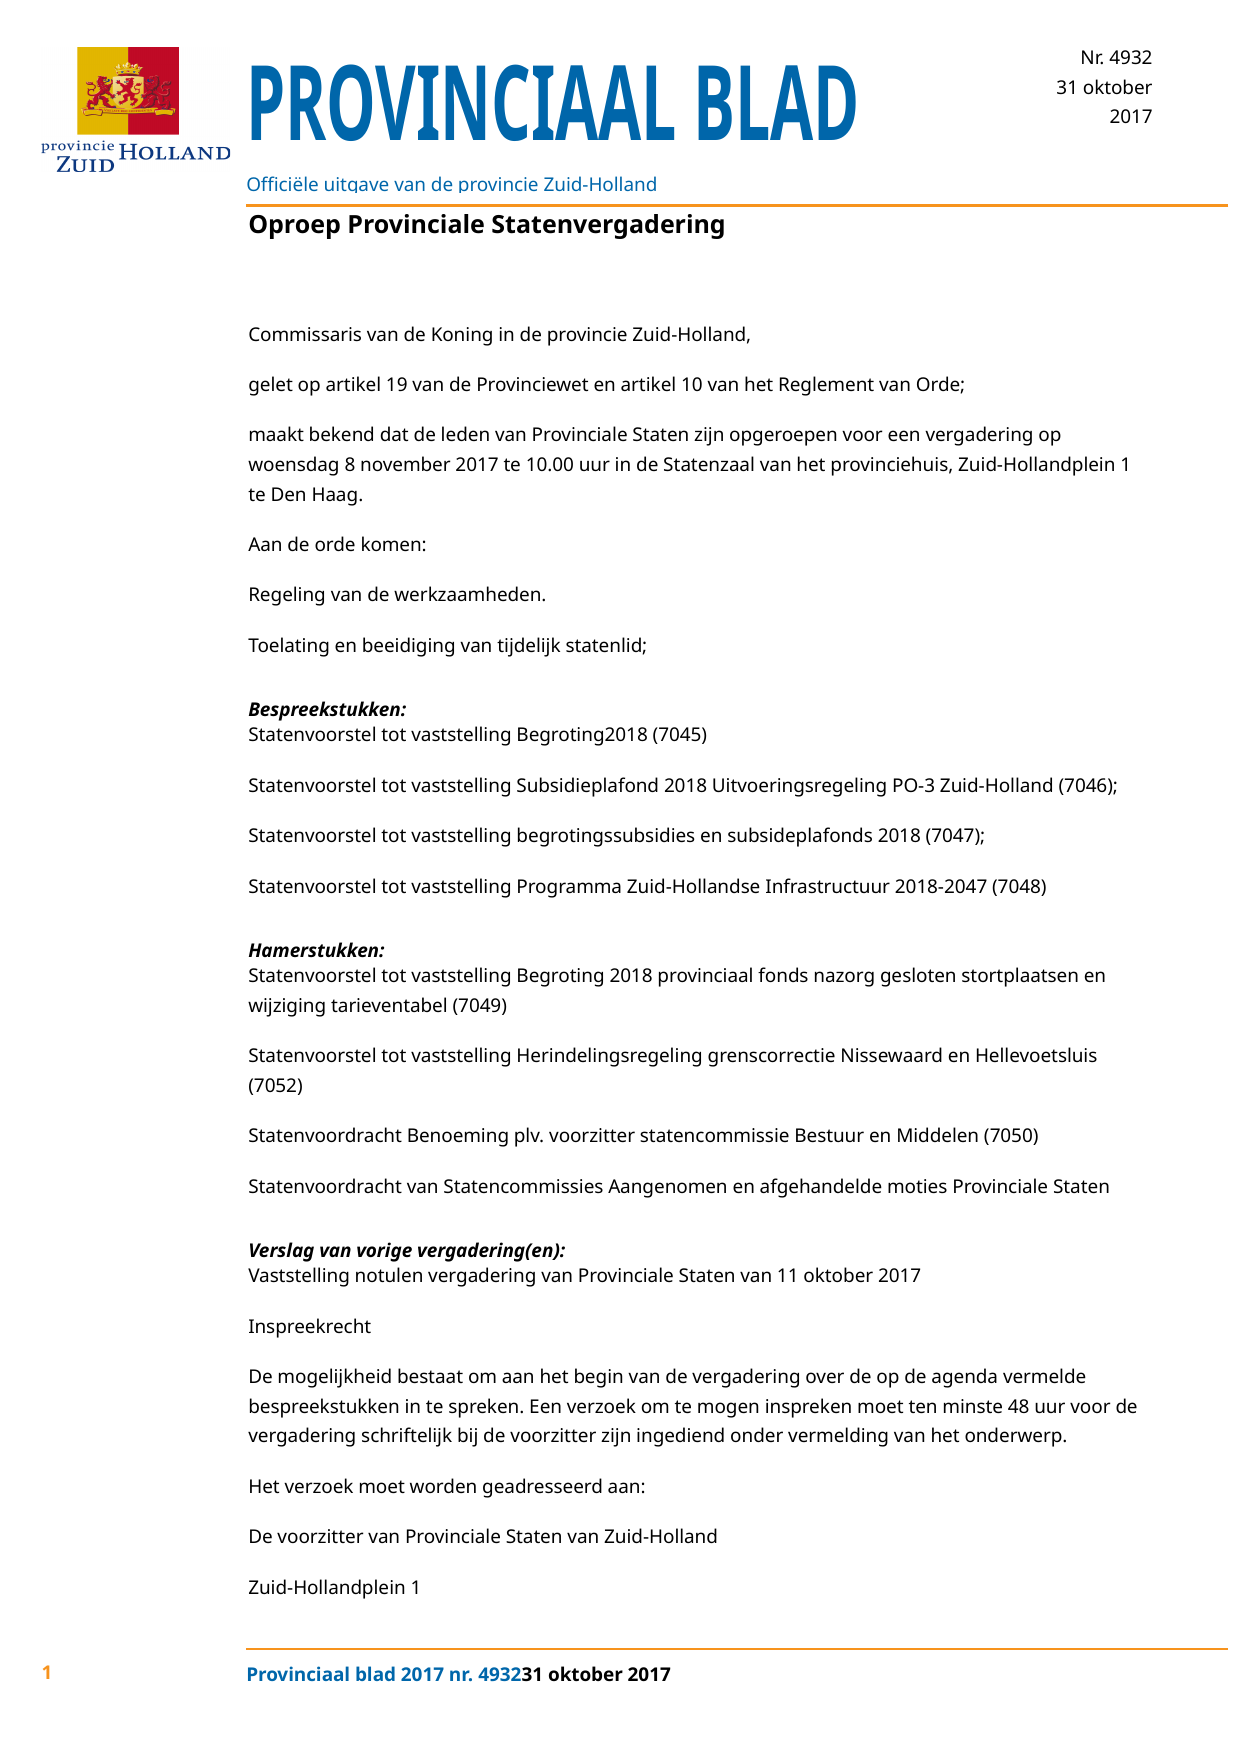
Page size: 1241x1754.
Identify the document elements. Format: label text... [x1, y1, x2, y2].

text Hamerstukken: [248, 937, 1152, 963]
text Statenvoorstel tot vaststelling Begroting 2018 provinciaal fonds nazorg gesloten stortplaatsen en wijziging tarieventabel (7049) [248, 963, 1152, 1018]
text Zuid-Hollandplein 1 [248, 1574, 1152, 1600]
text Bespreekstukken: [248, 696, 1152, 722]
text Statenvoordracht van Statencommissies Aangenomen en afgehandelde moties Provinciale Staten [248, 1173, 1152, 1199]
text Statenvoorstel tot vaststelling Subsidieplafond 2018 Uitvoeringsregeling PO-3 Zuid-Holland (7046); [248, 772, 1152, 798]
text Toelating en beeidiging van tijdelijk statenlid; [248, 632, 1152, 658]
text gelet op artikel 19 van de Provinciewet en artikel 10 van het Reglement van Orde; [248, 371, 1152, 397]
text Statenvoorstel tot vaststelling Herindelingsregeling grenscorrectie Nissewaard en Hellevoetsluis (7052) [248, 1043, 1152, 1098]
text Oproep Provinciale Statenvergadering [248, 207, 1152, 241]
text De mogelijkheid bestaat om aan het begin van de vergadering over de op de agenda vermelde bespreekstukken in te spreken. Een verzoek om te mogen inspreken moet ten minste 48 uur voor de vergadering schriftelijk bij de voorzitter zijn ingediend onder vermelding van het onderwerp. [248, 1363, 1152, 1448]
text Vaststelling notulen vergadering van Provinciale Staten van 11 oktober 2017 [248, 1263, 1152, 1288]
text Het verzoek moet worden geadresseerd aan: [248, 1473, 1152, 1499]
text Statenvoorstel tot vaststelling Begroting2018 (7045) [248, 722, 1152, 747]
text maakt bekend dat de leden van Provinciale Staten zijn opgeroepen voor een vergadering op woensdag 8 november 2017 te 10.00 uur in de Statenzaal van het provinciehuis, Zuid-Hollandplein 1 te Den Haag. [248, 422, 1152, 506]
text Regeling van de werkzaamheden. [248, 582, 1152, 607]
text Inspreekrecht [248, 1313, 1152, 1339]
text De voorzitter van Provinciale Staten van Zuid-Holland [248, 1523, 1152, 1549]
text Statenvoorstel tot vaststelling begrotingssubsidies en subsideplafonds 2018 (7047); [248, 822, 1152, 848]
text Statenvoorstel tot vaststelling Programma Zuid-Hollandse Infrastructuur 2018-2047 (7048) [248, 873, 1152, 899]
text Commissaris van de Koning in de provincie Zuid-Holland, [248, 321, 1152, 346]
text Aan de orde komen: [248, 531, 1152, 557]
picture [41, 47, 231, 172]
text Verslag van vorige vergadering(en): [248, 1237, 1152, 1263]
text Statenvoordracht Benoeming plv. voorzitter statencommissie Bestuur en Middelen (7050) [248, 1123, 1152, 1148]
